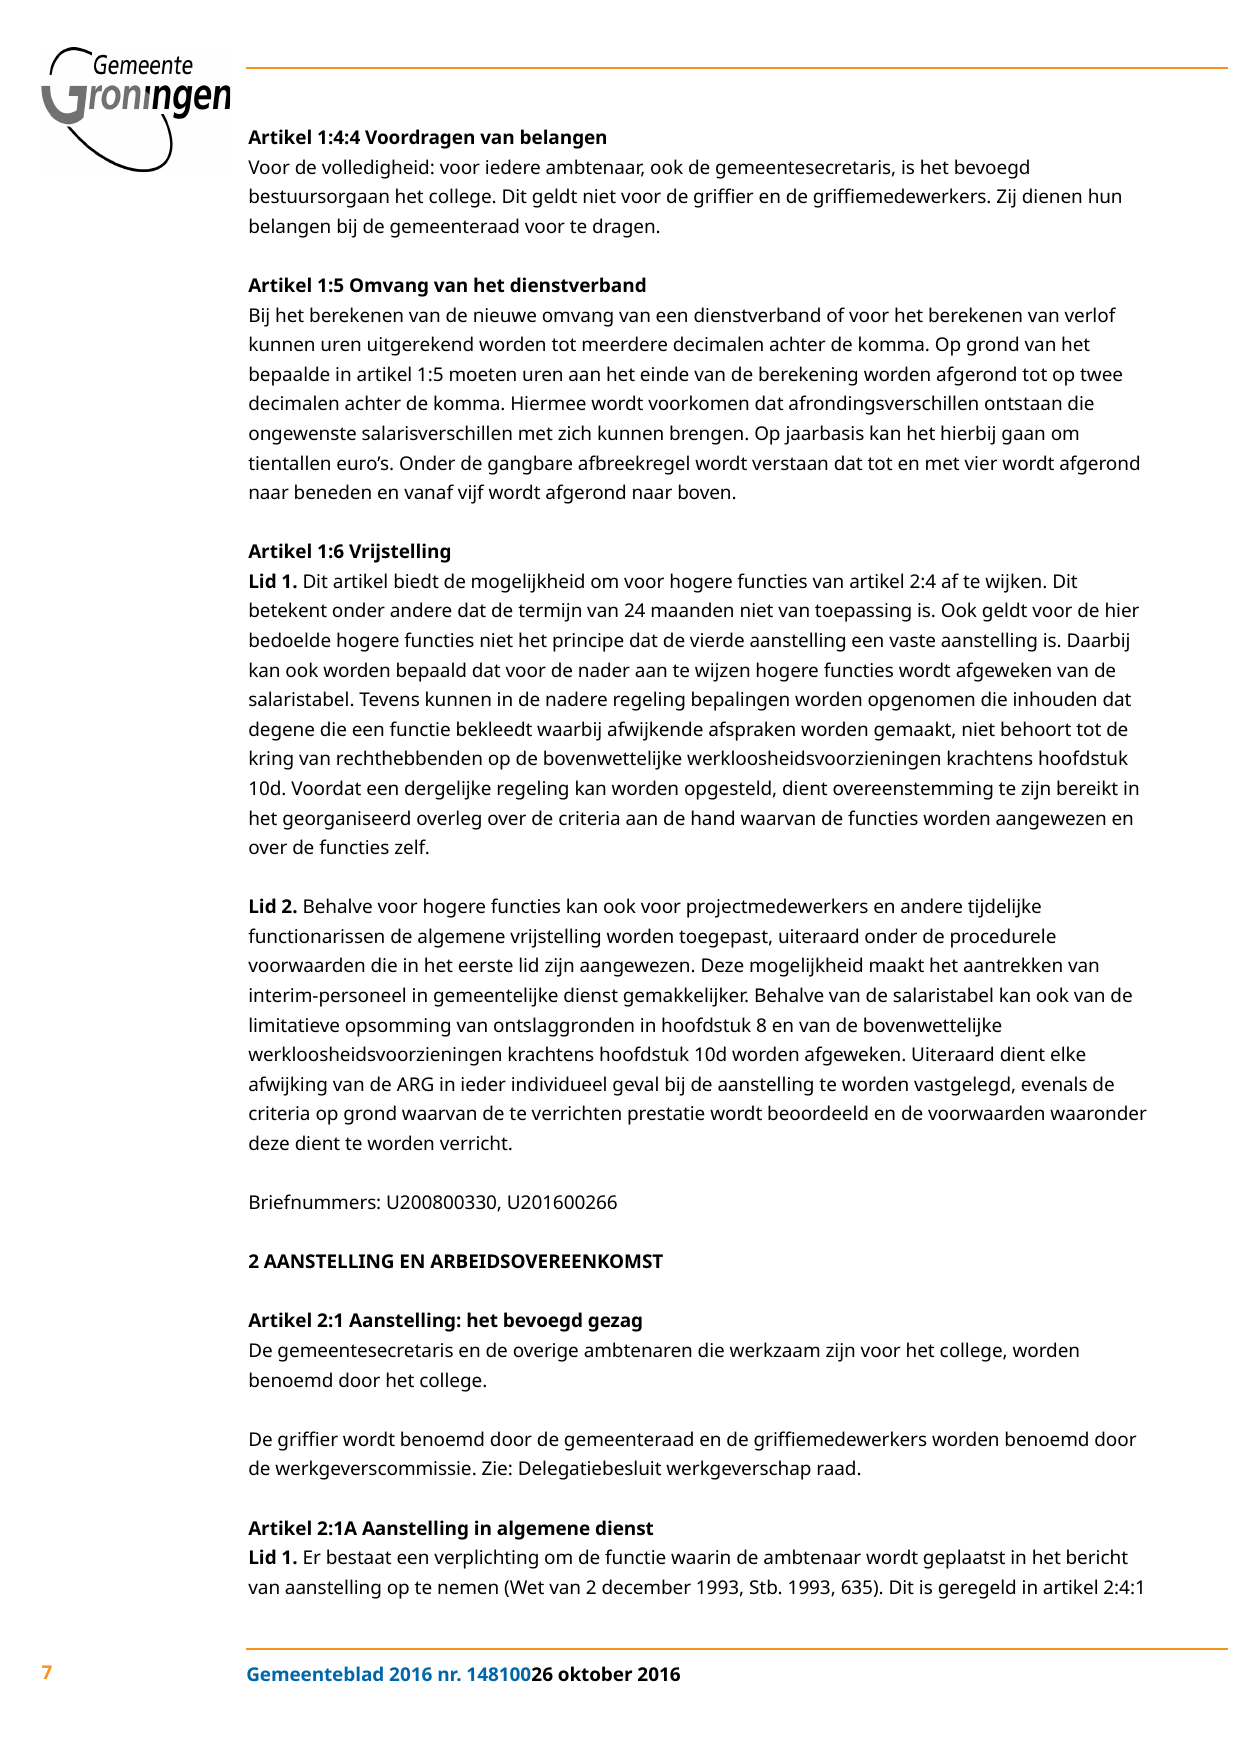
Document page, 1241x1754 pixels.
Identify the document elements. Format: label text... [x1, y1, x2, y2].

picture [41, 47, 231, 172]
text Artikel 2:1A Aanstelling in algemene dienst [248, 1515, 1152, 1541]
text Bij het berekenen van de nieuwe omvang van een dienstverband of voor het berekenen van verlof kunnen uren uitgerekend worden tot meerdere decimalen achter de komma. Op grond van het bepaalde in artikel 1:5 moeten uren aan het einde van de berekening worden afgerond tot op twee decimalen achter de komma. Hiermee wordt voorkomen dat afrondingsverschillen ontstaan die ongewenste salarisverschillen met zich kunnen brengen. Op jaarbasis kan het hierbij gaan om tientallen euro’s. Onder de gangbare afbreekregel wordt verstaan dat tot en met vier wordt afgerond naar beneden en vanaf vijf wordt afgerond naar boven. [248, 302, 1152, 505]
text Lid 2. Behalve voor hogere functies kan ook voor projectmedewerkers en andere tijdelijke functionarissen de algemene vrijstelling worden toegepast, uiteraard onder de procedurele voorwaarden die in het eerste lid zijn aangewezen. Deze mogelijkheid maakt het aantrekken van interim-personeel in gemeentelijke dienst gemakkelijker. Behalve van de salaristabel kan ook van de limitatieve opsomming van ontslaggronden in hoofdstuk 8 en van de bovenwettelijke werkloosheidsvoorzieningen krachtens hoofdstuk 10d worden afgeweken. Uiteraard dient elke afwijking van de ARG in ieder individueel geval bij de aanstelling te worden vastgelegd, evenals de criteria op grond waarvan de te verrichten prestatie wordt beoordeeld en de voorwaarden waaronder deze dient te worden verricht. [248, 893, 1152, 1156]
text De gemeentesecretaris en de overige ambtenaren die werkzaam zijn voor het college, worden benoemd door het college. [248, 1337, 1152, 1393]
text Briefnummers: U200800330, U201600266 [248, 1189, 1152, 1215]
text De griffier wordt benoemd door de gemeenteraad en de griffiemedewerkers worden benoemd door de werkgeverscommissie. Zie: Delegatiebesluit werkgeverschap raad. [248, 1426, 1152, 1481]
text Voor de volledigheid: voor iedere ambtenaar, ook de gemeentesecretaris, is het bevoegd bestuursorgaan het college. Dit geldt niet voor de griffier en de griffiemedewerkers. Zij dienen hun belangen bij de gemeenteraad voor te dragen. [248, 154, 1152, 239]
text Artikel 2:1 Aanstelling: het bevoegd gezag [248, 1308, 1152, 1333]
text Artikel 1:4:4 Voordragen van belangen [248, 124, 1152, 150]
text 2 AANSTELLING EN ARBEIDSOVEREENKOMST [248, 1248, 1152, 1274]
text Artikel 1:6 Vrijstelling [248, 538, 1152, 564]
text Artikel 1:5 Omvang van het dienstverband [248, 272, 1152, 298]
text Lid 1. Er bestaat een verplichting om de functie waarin de ambtenaar wordt geplaatst in het bericht van aanstelling op te nemen (Wet van 2 december 1993, Stb. 1993, 635). Dit is geregeld in artikel 2:4:1 [248, 1544, 1152, 1600]
text Lid 1. Dit artikel biedt de mogelijkheid om voor hogere functies van artikel 2:4 af te wijken. Dit betekent onder andere dat de termijn van 24 maanden niet van toepassing is. Ook geldt voor de hier bedoelde hogere functies niet het principe dat de vierde aanstelling een vaste aanstelling is. Daarbij kan ook worden bepaald dat voor de nader aan te wijzen hogere functies wordt afgeweken van de salaristabel. Tevens kunnen in de nadere regeling bepalingen worden opgenomen die inhouden dat degene die een functie bekleedt waarbij afwijkende afspraken worden gemaakt, niet behoort tot de kring van rechthebbenden op de bovenwettelijke werkloosheidsvoorzieningen krachtens hoofdstuk 10d. Voordat een dergelijke regeling kan worden opgesteld, dient overeenstemming te zijn bereikt in het georganiseerd overleg over de criteria aan de hand waarvan de functies worden aangewezen en over de functies zelf. [248, 568, 1152, 860]
